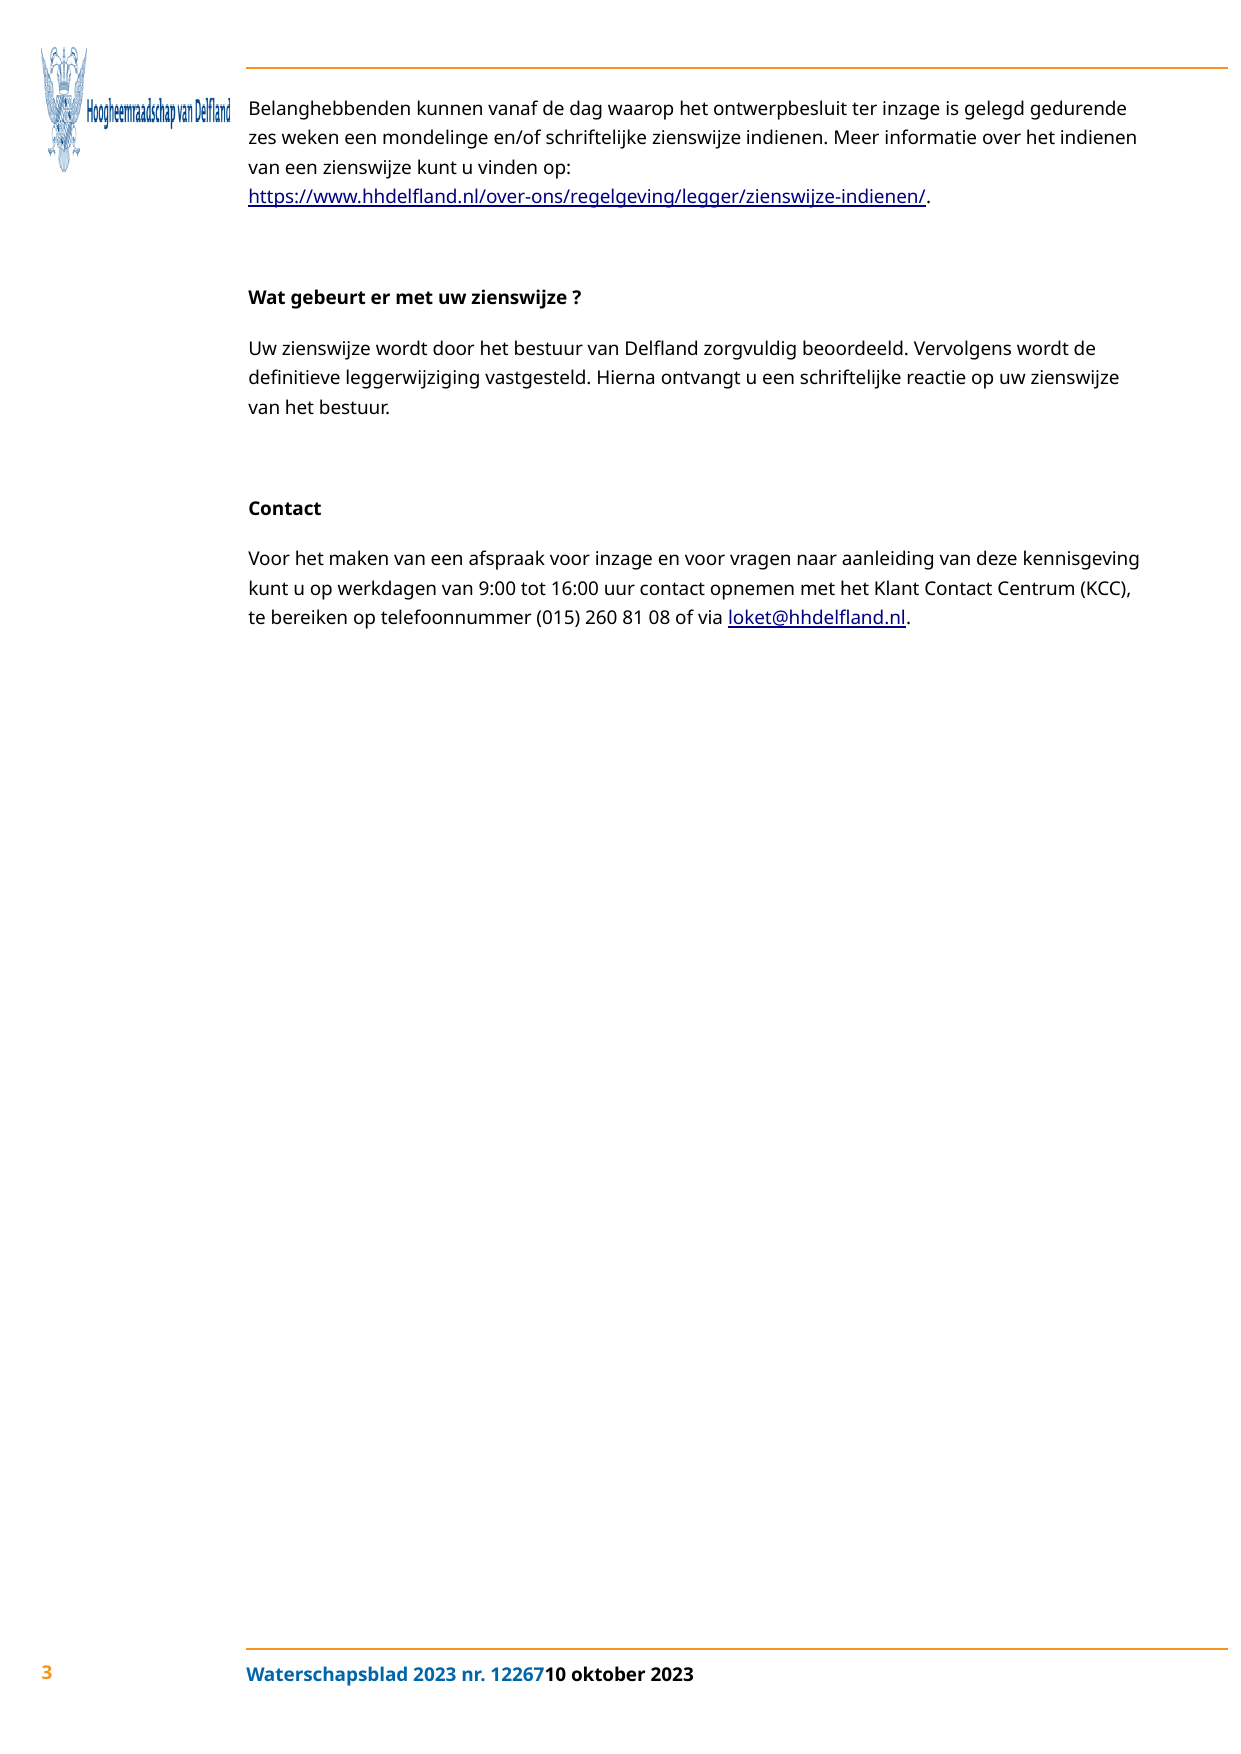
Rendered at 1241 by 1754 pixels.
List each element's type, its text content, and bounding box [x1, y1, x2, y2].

text Uw zienswijze wordt door het bestuur van Delfland zorgvuldig beoordeeld. Vervolgens wordt de definitieve leggerwijziging vastgesteld. Hierna ontvangt u een schriftelijke reactie op uw zienswijze van het bestuur. [248, 335, 1152, 420]
picture [41, 47, 231, 172]
text Belanghebbenden kunnen vanaf de dag waarop het ontwerpbesluit ter inzage is gelegd gedurende zes weken een mondelinge en/of schriftelijke zienswijze indienen. Meer informatie over het indienen van een zienswijze kunt u vinden op: https://www.hhdelfland.nl/over-ons/regelgeving/legger/zienswijze-indienen/. [248, 95, 1152, 209]
text Wat gebeurt er met uw zienswijze ? [248, 284, 1152, 310]
text Contact [248, 495, 1152, 521]
text Voor het maken van een afspraak voor inzage en voor vragen naar aanleiding van deze kennisgeving kunt u op werkdagen van 9:00 tot 16:00 uur contact opnemen met het Klant Contact Centrum (KCC), te bereiken op telefoonnummer (015) 260 81 08 of via loket@hhdelfland.nl. [248, 545, 1152, 630]
